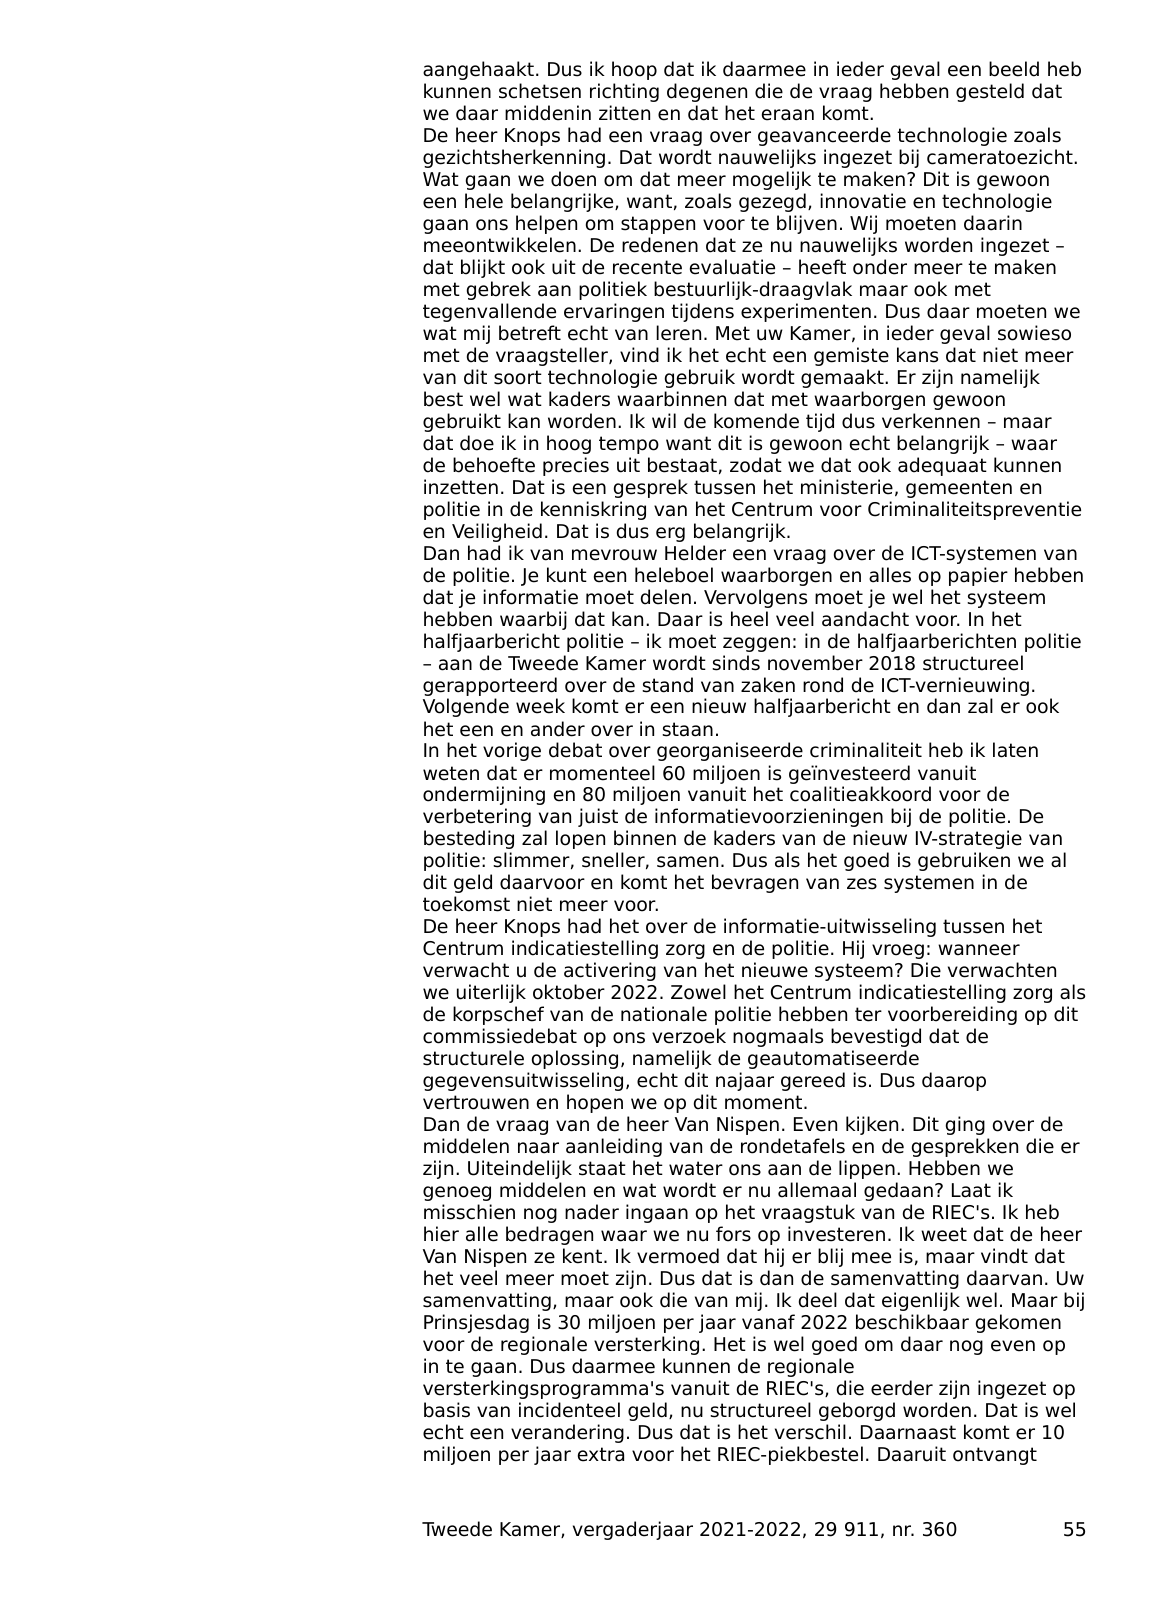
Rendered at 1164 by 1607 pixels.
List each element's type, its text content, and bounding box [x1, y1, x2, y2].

text Dan de vraag van de heer Van Nispen. Even kijken. Dit ging over de middelen naar aanleiding van de rondetafels en de gesprekken die er zijn. Uiteindelijk staat het water ons aan de lippen. Hebben we genoeg middelen en wat wordt er nu allemaal gedaan? Laat ik misschien nog nader ingaan op het vraagstuk van de RIEC's. Ik heb hier alle bedragen waar we nu fors op investeren. Ik weet dat de heer Van Nispen ze kent. Ik vermoed dat hij er blij mee is, maar vindt dat het veel meer moet zijn. Dus dat is dan de samenvatting daarvan. Uw samenvatting, maar ook die van mij. Ik deel dat eigenlijk wel. Maar bij Prinsjesdag is 30 miljoen per jaar vanaf 2022 beschikbaar gekomen voor de regionale versterking. Het is wel goed om daar nog even op in te gaan. Dus daarmee kunnen de regionale versterkingsprogramma's vanuit de RIEC's, die eerder zijn ingezet op basis van incidenteel geld, nu structureel geborgd worden. Dat is wel echt een verandering. Dus dat is het verschil. Daarnaast komt er 10 miljoen per jaar extra voor het RIEC-piekbestel. Daaruit ontvangt [422, 1114, 1087, 1466]
text In het vorige debat over georganiseerde criminaliteit heb ik laten weten dat er momenteel 60 miljoen is geïnvesteerd vanuit ondermijning en 80 miljoen vanuit het coalitieakkoord voor de verbetering van juist de informatievoorzieningen bij de politie. De besteding zal lopen binnen de kaders van de nieuw IV-strategie van politie: slimmer, sneller, samen. Dus als het goed is gebruiken we al dit geld daarvoor en komt het bevragen van zes systemen in de toekomst niet meer voor. [422, 740, 1087, 916]
text aangehaakt. Dus ik hoop dat ik daarmee in ieder geval een beeld heb kunnen schetsen richting degenen die de vraag hebben gesteld dat we daar middenin zitten en dat het eraan komt. [422, 59, 1087, 125]
text De heer Knops had het over de informatie-uitwisseling tussen het Centrum indicatiestelling zorg en de politie. Hij vroeg: wanneer verwacht u de activering van het nieuwe systeem? Die verwachten we uiterlijk oktober 2022. Zowel het Centrum indicatiestelling zorg als de korpschef van de nationale politie hebben ter voorbereiding op dit commissiedebat op ons verzoek nogmaals bevestigd dat de structurele oplossing, namelijk de geautomatiseerde gegevensuitwisseling, echt dit najaar gereed is. Dus daarop vertrouwen en hopen we op dit moment. [422, 916, 1087, 1114]
text De heer Knops had een vraag over geavanceerde technologie zoals gezichtsherkenning. Dat wordt nauwelijks ingezet bij cameratoezicht. Wat gaan we doen om dat meer mogelijk te maken? Dit is gewoon een hele belangrijke, want, zoals gezegd, innovatie en technologie gaan ons helpen om stappen voor te blijven. Wij moeten daarin meeontwikkelen. De redenen dat ze nu nauwelijks worden ingezet – dat blijkt ook uit de recente evaluatie – heeft onder meer te maken met gebrek aan politiek bestuurlijk-draagvlak maar ook met tegenvallende ervaringen tijdens experimenten. Dus daar moeten we wat mij betreft echt van leren. Met uw Kamer, in ieder geval sowieso met de vraagsteller, vind ik het echt een gemiste kans dat niet meer van dit soort technologie gebruik wordt gemaakt. Er zijn namelijk best wel wat kaders waarbinnen dat met waarborgen gewoon gebruikt kan worden. Ik wil de komende tijd dus verkennen – maar dat doe ik in hoog tempo want dit is gewoon echt belangrijk – waar de behoefte precies uit bestaat, zodat we dat ook adequaat kunnen inzetten. Dat is een gesprek tussen het ministerie, gemeenten en politie in de kenniskring van het Centrum voor Criminaliteitspreventie en Veiligheid. Dat is dus erg belangrijk. [422, 125, 1087, 543]
text Dan had ik van mevrouw Helder een vraag over de ICT-systemen van de politie. Je kunt een heleboel waarborgen en alles op papier hebben dat je informatie moet delen. Vervolgens moet je wel het systeem hebben waarbij dat kan. Daar is heel veel aandacht voor. In het halfjaarbericht politie – ik moet zeggen: in de halfjaarberichten politie – aan de Tweede Kamer wordt sinds november 2018 structureel gerapporteerd over de stand van zaken rond de ICT-vernieuwing. Volgende week komt er een nieuw halfjaarbericht en dan zal er ook het een en ander over in staan. [422, 543, 1087, 740]
